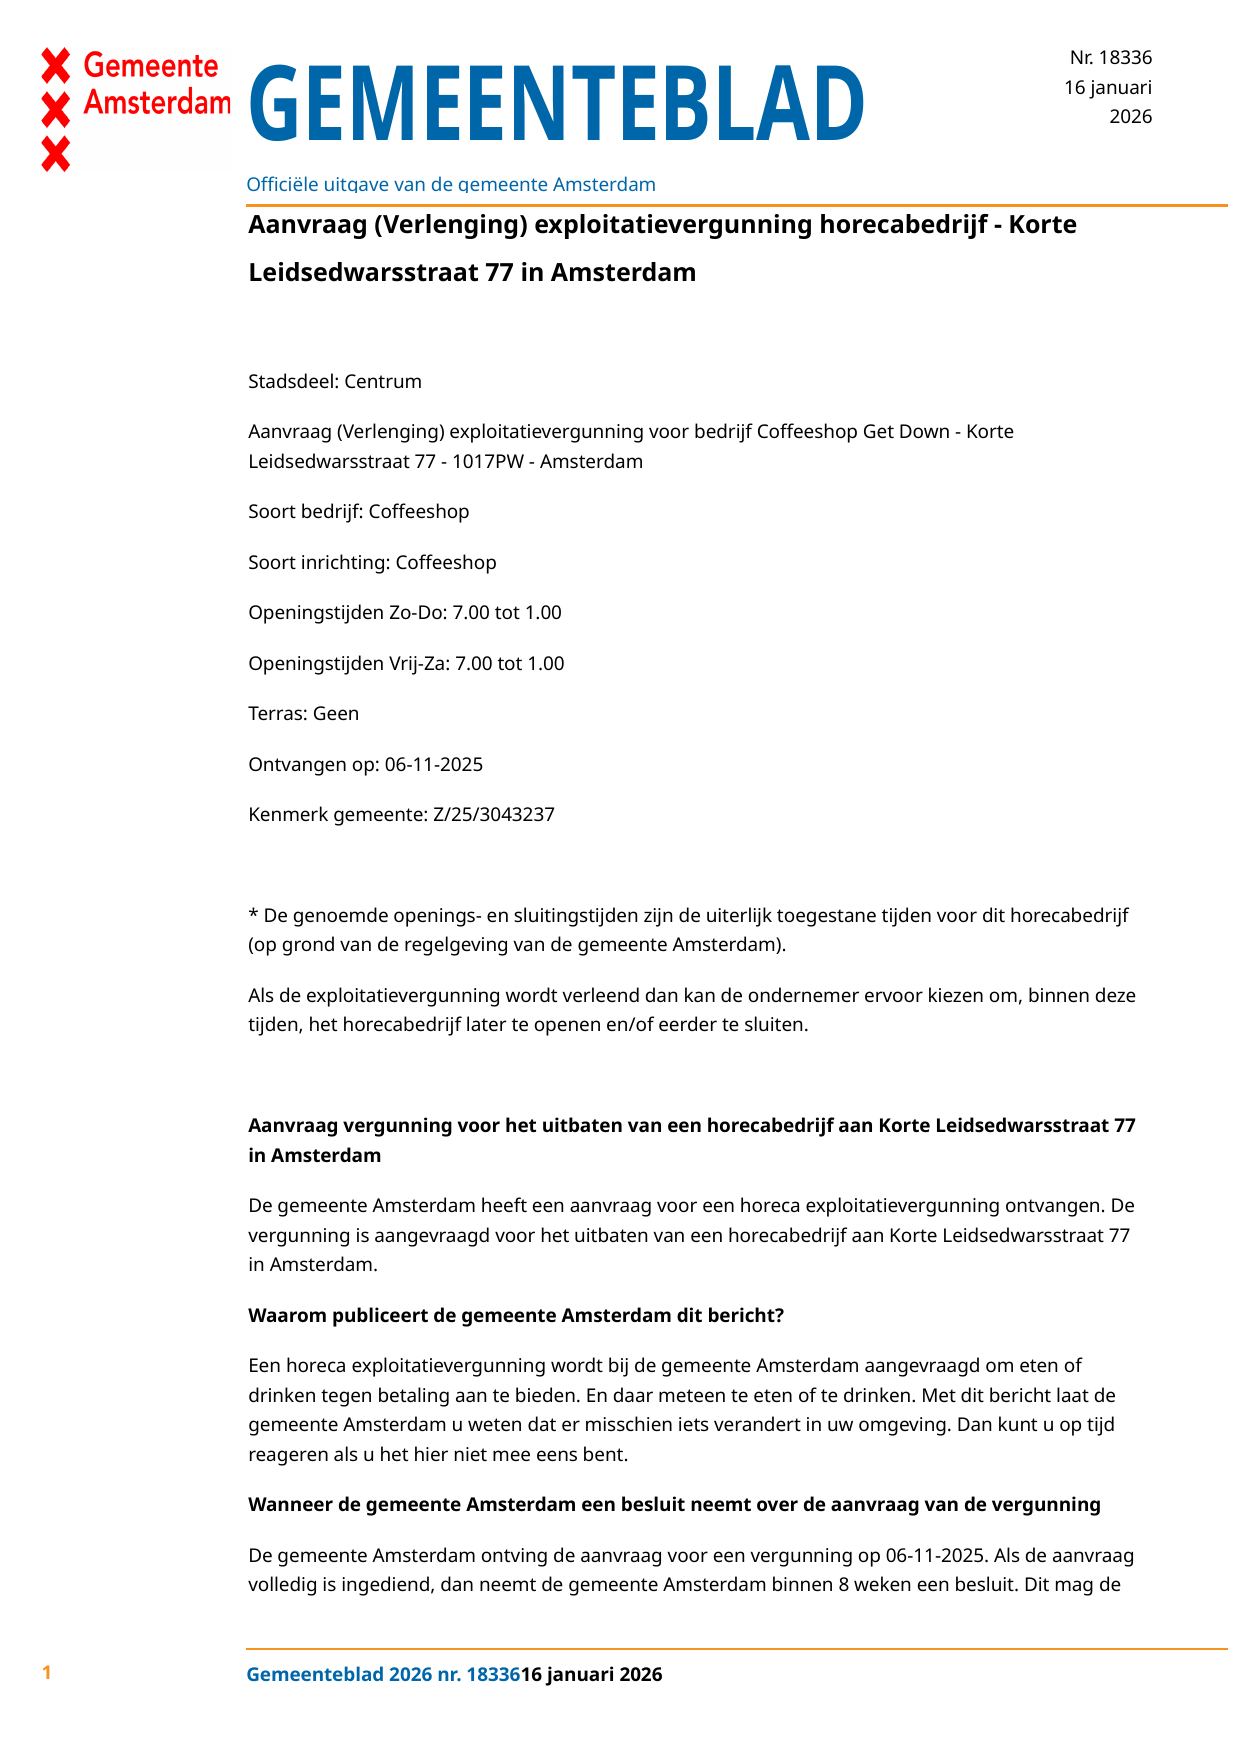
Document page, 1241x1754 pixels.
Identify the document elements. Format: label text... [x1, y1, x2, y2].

picture [41, 47, 231, 172]
text Wanneer de gemeente Amsterdam een besluit neemt over de aanvraag van de vergunning [248, 1492, 1152, 1517]
text De gemeente Amsterdam heeft een aanvraag voor een horeca exploitatievergunning ontvangen. De vergunning is aangevraagd voor het uitbaten van een horecabedrijf aan Korte Leidsedwarsstraat 77 in Amsterdam. [248, 1192, 1152, 1277]
text * De genoemde openings- en sluitingstijden zijn de uiterlijk toegestane tijden voor dit horecabedrijf (op grond van de regelgeving van de gemeente Amsterdam). [248, 902, 1152, 957]
text Soort inrichting: Coffeeshop [248, 549, 1152, 575]
text Openingstijden Vrij-Za: 7.00 tot 1.00 [248, 650, 1152, 676]
text Openingstijden Zo-Do: 7.00 tot 1.00 [248, 599, 1152, 625]
text Waarom publiceert de gemeente Amsterdam dit bericht? [248, 1302, 1152, 1328]
text Aanvraag vergunning voor het uitbaten van een horecabedrijf aan Korte Leidsedwarsstraat 77 in Amsterdam [248, 1112, 1152, 1168]
text De gemeente Amsterdam ontving de aanvraag voor een vergunning op 06-11-2025. Als de aanvraag volledig is ingediend, dan neemt de gemeente Amsterdam binnen 8 weken een besluit. Dit mag de [248, 1542, 1152, 1597]
text Kenmerk gemeente: Z/25/3043237 [248, 801, 1152, 827]
text Een horeca exploitatievergunning wordt bij de gemeente Amsterdam aangevraagd om eten of drinken tegen betaling aan te bieden. En daar meteen te eten of te drinken. Met dit bericht laat de gemeente Amsterdam u weten dat er misschien iets verandert in uw omgeving. Dan kunt u op tijd reageren als u het hier niet mee eens bent. [248, 1352, 1152, 1467]
text Als de exploitatievergunning wordt verleend dan kan de ondernemer ervoor kiezen om, binnen deze tijden, het horecabedrijf later te openen en/of eerder te sluiten. [248, 982, 1152, 1037]
text Terras: Geen [248, 700, 1152, 726]
text Aanvraag (Verlenging) exploitatievergunning voor bedrijf Coffeeshop Get Down - Korte Leidsedwarsstraat 77 - 1017PW - Amsterdam [248, 419, 1152, 474]
text Soort bedrijf: Coffeeshop [248, 499, 1152, 524]
text Stadsdeel: Centrum [248, 368, 1152, 394]
text Aanvraag (Verlenging) exploitatievergunning horecabedrijf - Korte Leidsedwarsstraat 77 in Amsterdam [248, 207, 1152, 288]
text Ontvangen op: 06-11-2025 [248, 751, 1152, 777]
